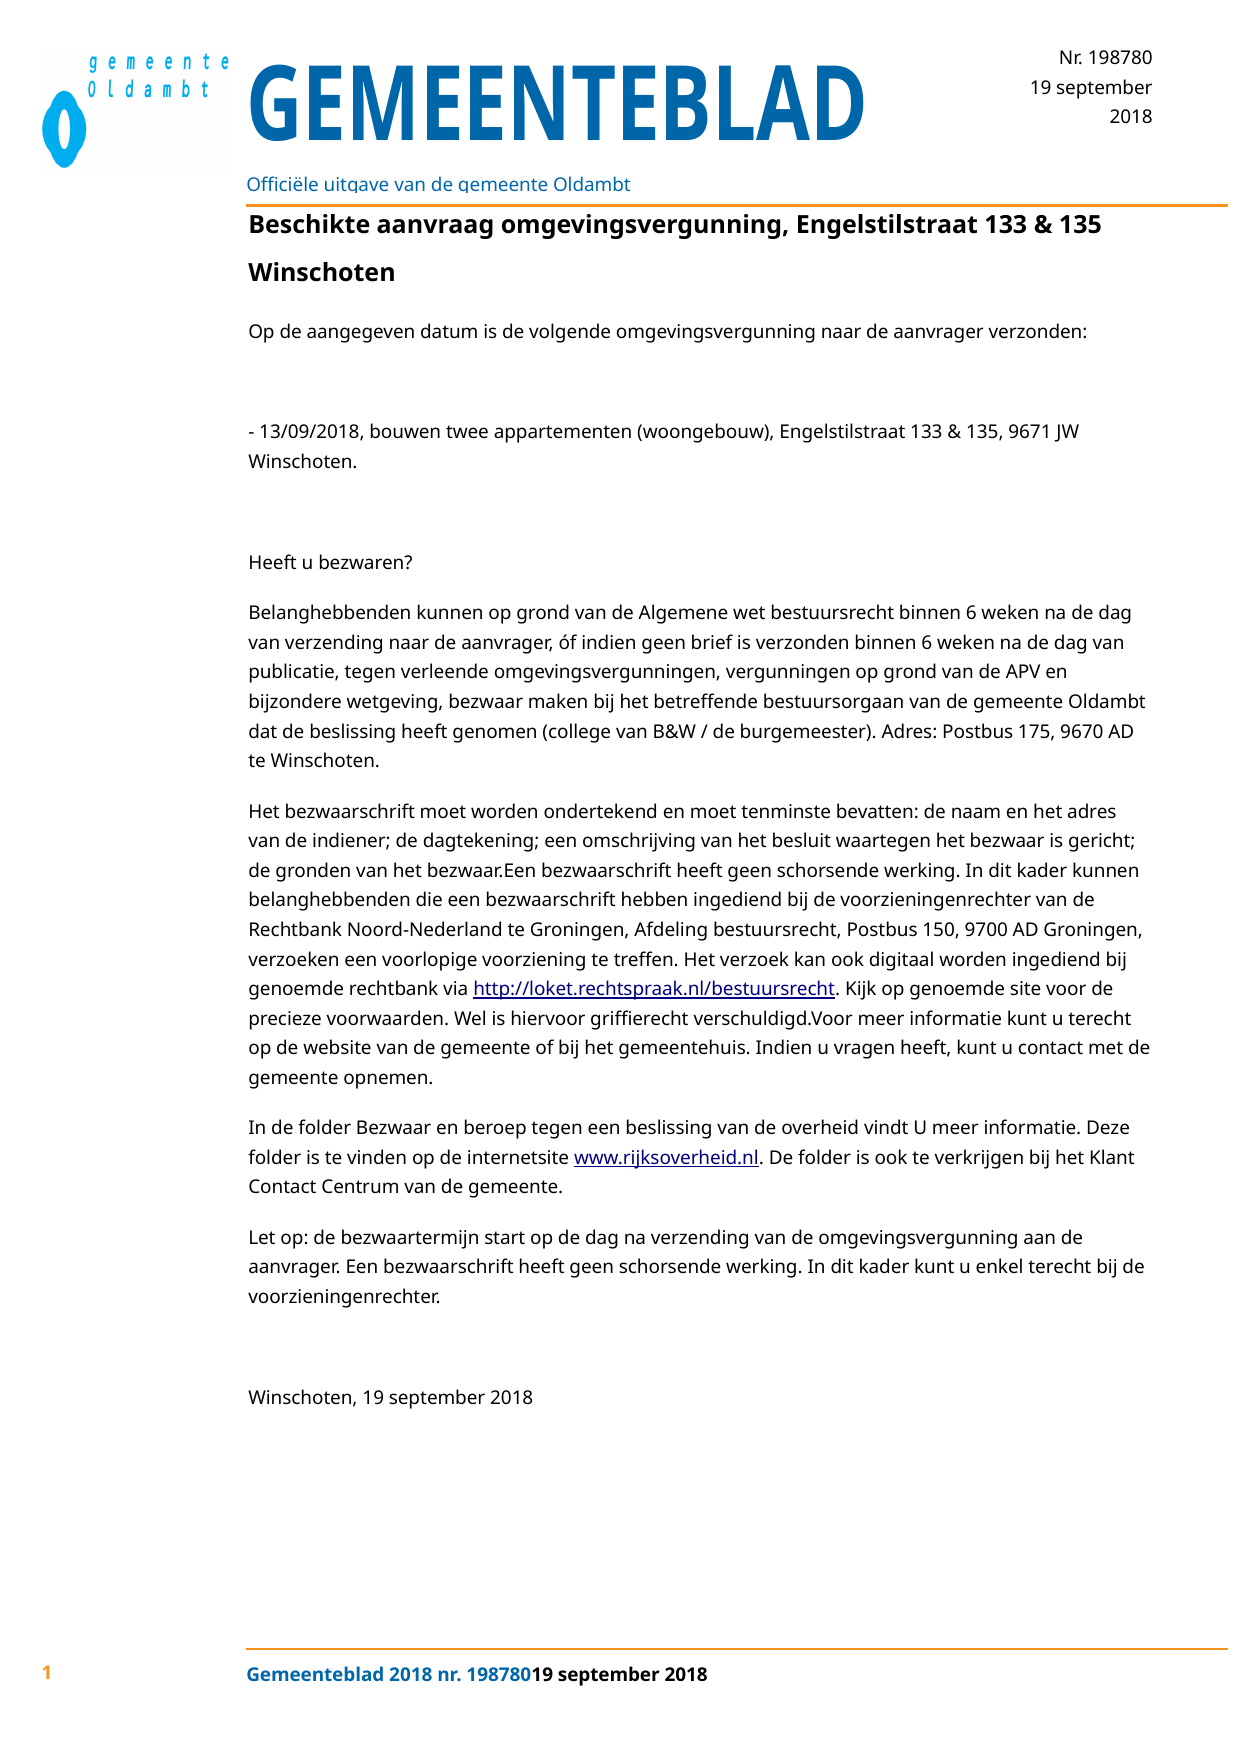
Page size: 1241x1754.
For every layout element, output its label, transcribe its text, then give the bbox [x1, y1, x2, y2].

text Let op: de bezwaartermijn start op de dag na verzending van de omgevingsvergunning aan de aanvrager. Een bezwaarschrift heeft geen schorsende werking. In dit kader kunt u enkel terecht bij de voorzieningenrechter. [248, 1224, 1152, 1309]
text In de folder Bezwaar en beroep tegen een beslissing van de overheid vindt U meer informatie. Deze folder is te vinden op de internetsite www.rijksoverheid.nl. De folder is ook te verkrijgen bij het Klant Contact Centrum van de gemeente. [248, 1114, 1152, 1199]
text Het bezwaarschrift moet worden ondertekend en moet tenminste bevatten: de naam en het adres van de indiener; de dagtekening; een omschrijving van het besluit waartegen het bezwaar is gericht; de gronden van het bezwaar.Een bezwaarschrift heeft geen schorsende werking. In dit kader kunnen belanghebbenden die een bezwaarschrift hebben ingediend bij de voorzieningenrechter van de Rechtbank Noord-Nederland te Groningen, Afdeling bestuursrecht, Postbus 150, 9700 AD Groningen, verzoeken een voorlopige voorziening te treffen. Het verzoek kan ook digitaal worden ingediend bij genoemde rechtbank via http://loket.rechtspraak.nl/bestuursrecht. Kijk op genoemde site voor de precieze voorwaarden. Wel is hiervoor griffierecht verschuldigd.Voor meer informatie kunt u terecht op de website van de gemeente of bij het gemeentehuis. Indien u vragen heeft, kunt u contact met de gemeente opnemen. [248, 798, 1152, 1090]
text Beschikte aanvraag omgevingsvergunning, Engelstilstraat 133 & 135 Winschoten [248, 207, 1152, 288]
text Heeft u bezwaren? [248, 549, 1152, 575]
text Winschoten, 19 september 2018 [248, 1384, 1152, 1410]
text - 13/09/2018, bouwen twee appartementen (woongebouw), Engelstilstraat 133 & 135, 9671 JW Winschoten. [248, 419, 1152, 474]
picture [41, 47, 231, 172]
text Belanghebbenden kunnen op grond van de Algemene wet bestuursrecht binnen 6 weken na de dag van verzending naar de aanvrager, óf indien geen brief is verzonden binnen 6 weken na de dag van publicatie, tegen verleende omgevingsvergunningen, vergunningen op grond van de APV en bijzondere wetgeving, bezwaar maken bij het betreffende bestuursorgaan van de gemeente Oldambt dat de beslissing heeft genomen (college van B&W / de burgemeester). Adres: Postbus 175, 9670 AD te Winschoten. [248, 599, 1152, 773]
text Op de aangegeven datum is de volgende omgevingsvergunning naar de aanvrager verzonden: [248, 318, 1152, 344]
